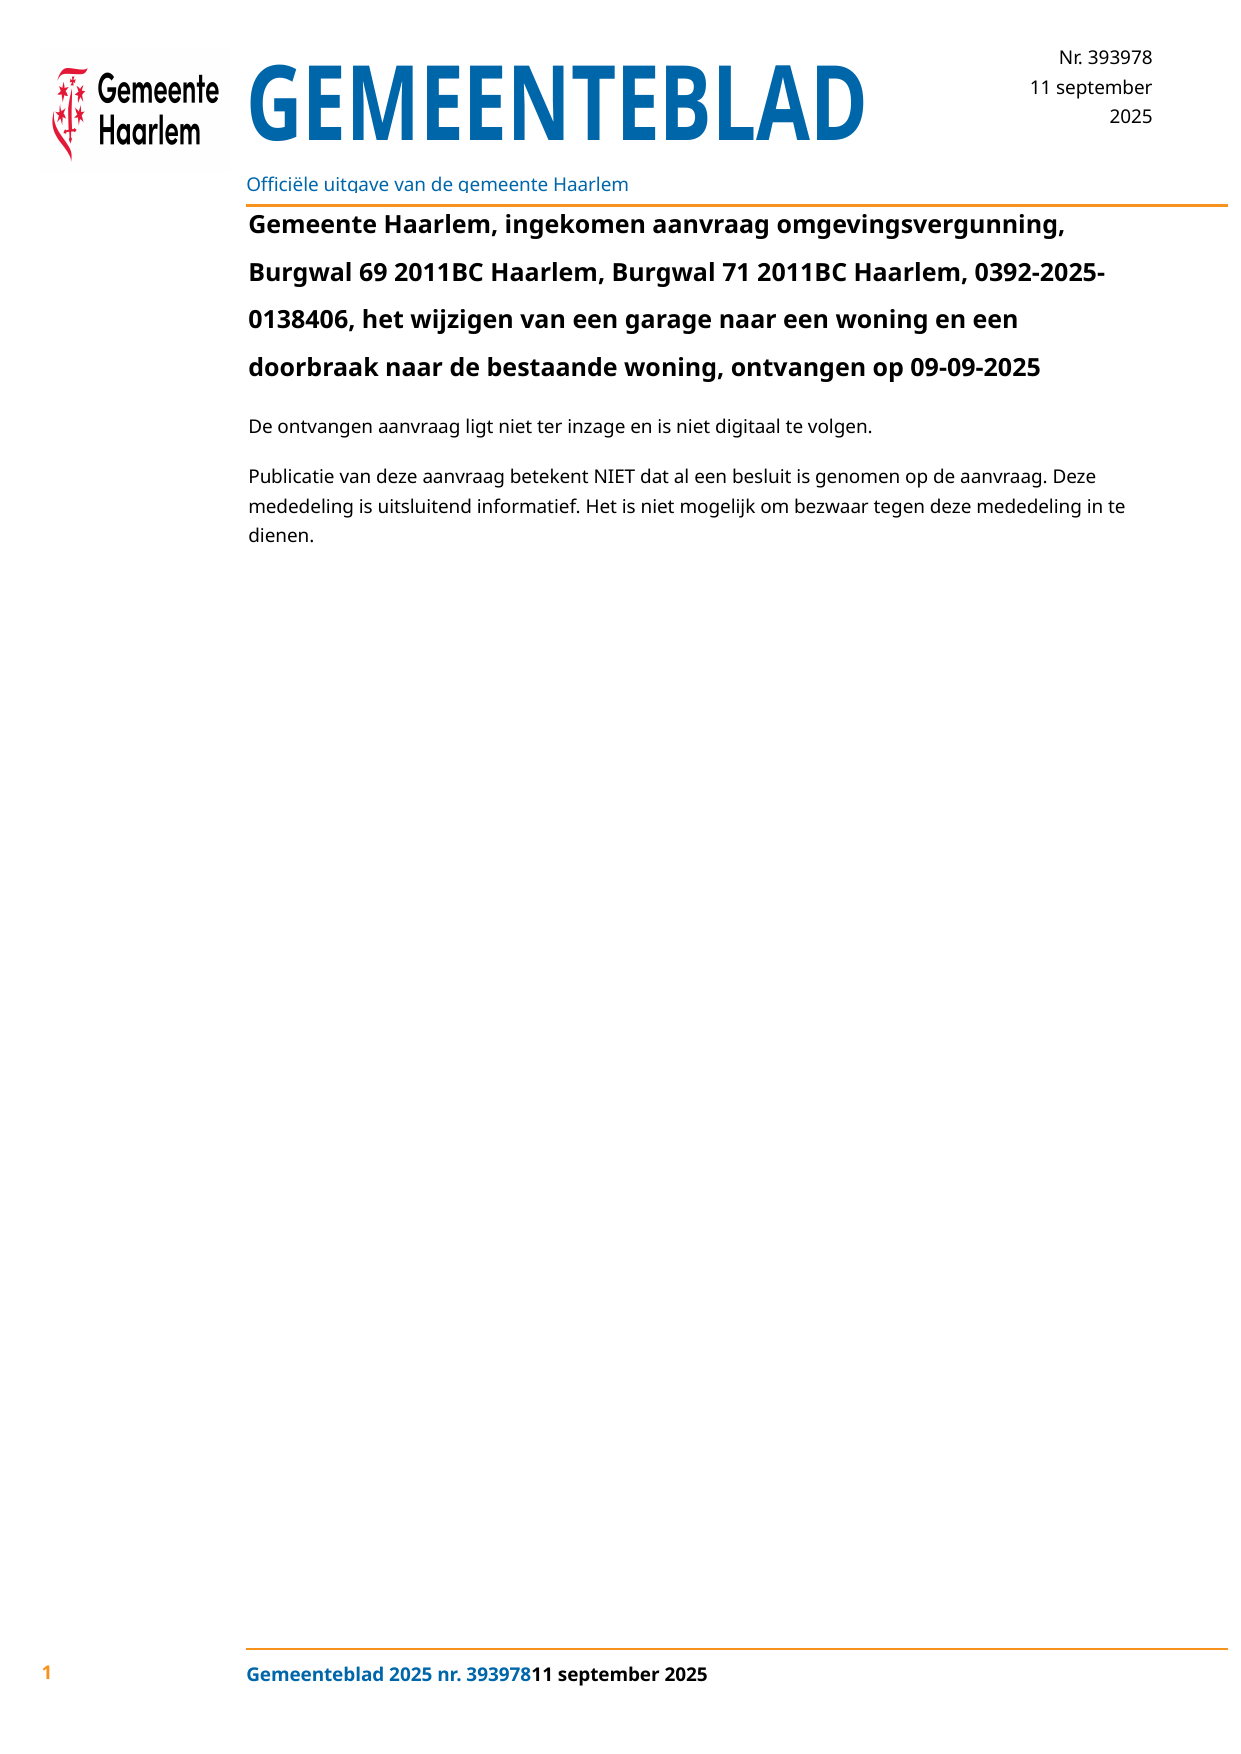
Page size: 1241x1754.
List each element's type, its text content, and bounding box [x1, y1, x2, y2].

text Gemeente Haarlem, ingekomen aanvraag omgevingsvergunning, Burgwal 69 2011BC Haarlem, Burgwal 71 2011BC Haarlem, 0392-2025-0138406, het wijzigen van een garage naar een woning en een doorbraak naar de bestaande woning, ontvangen op 09-09-2025 [248, 207, 1152, 384]
picture [41, 47, 231, 172]
text Publicatie van deze aanvraag betekent NIET dat al een besluit is genomen op de aanvraag. Deze mededeling is uitsluitend informatief. Het is niet mogelijk om bezwaar tegen deze mededeling in te dienen. [248, 463, 1152, 548]
text De ontvangen aanvraag ligt niet ter inzage en is niet digitaal te volgen. [248, 413, 1152, 439]
